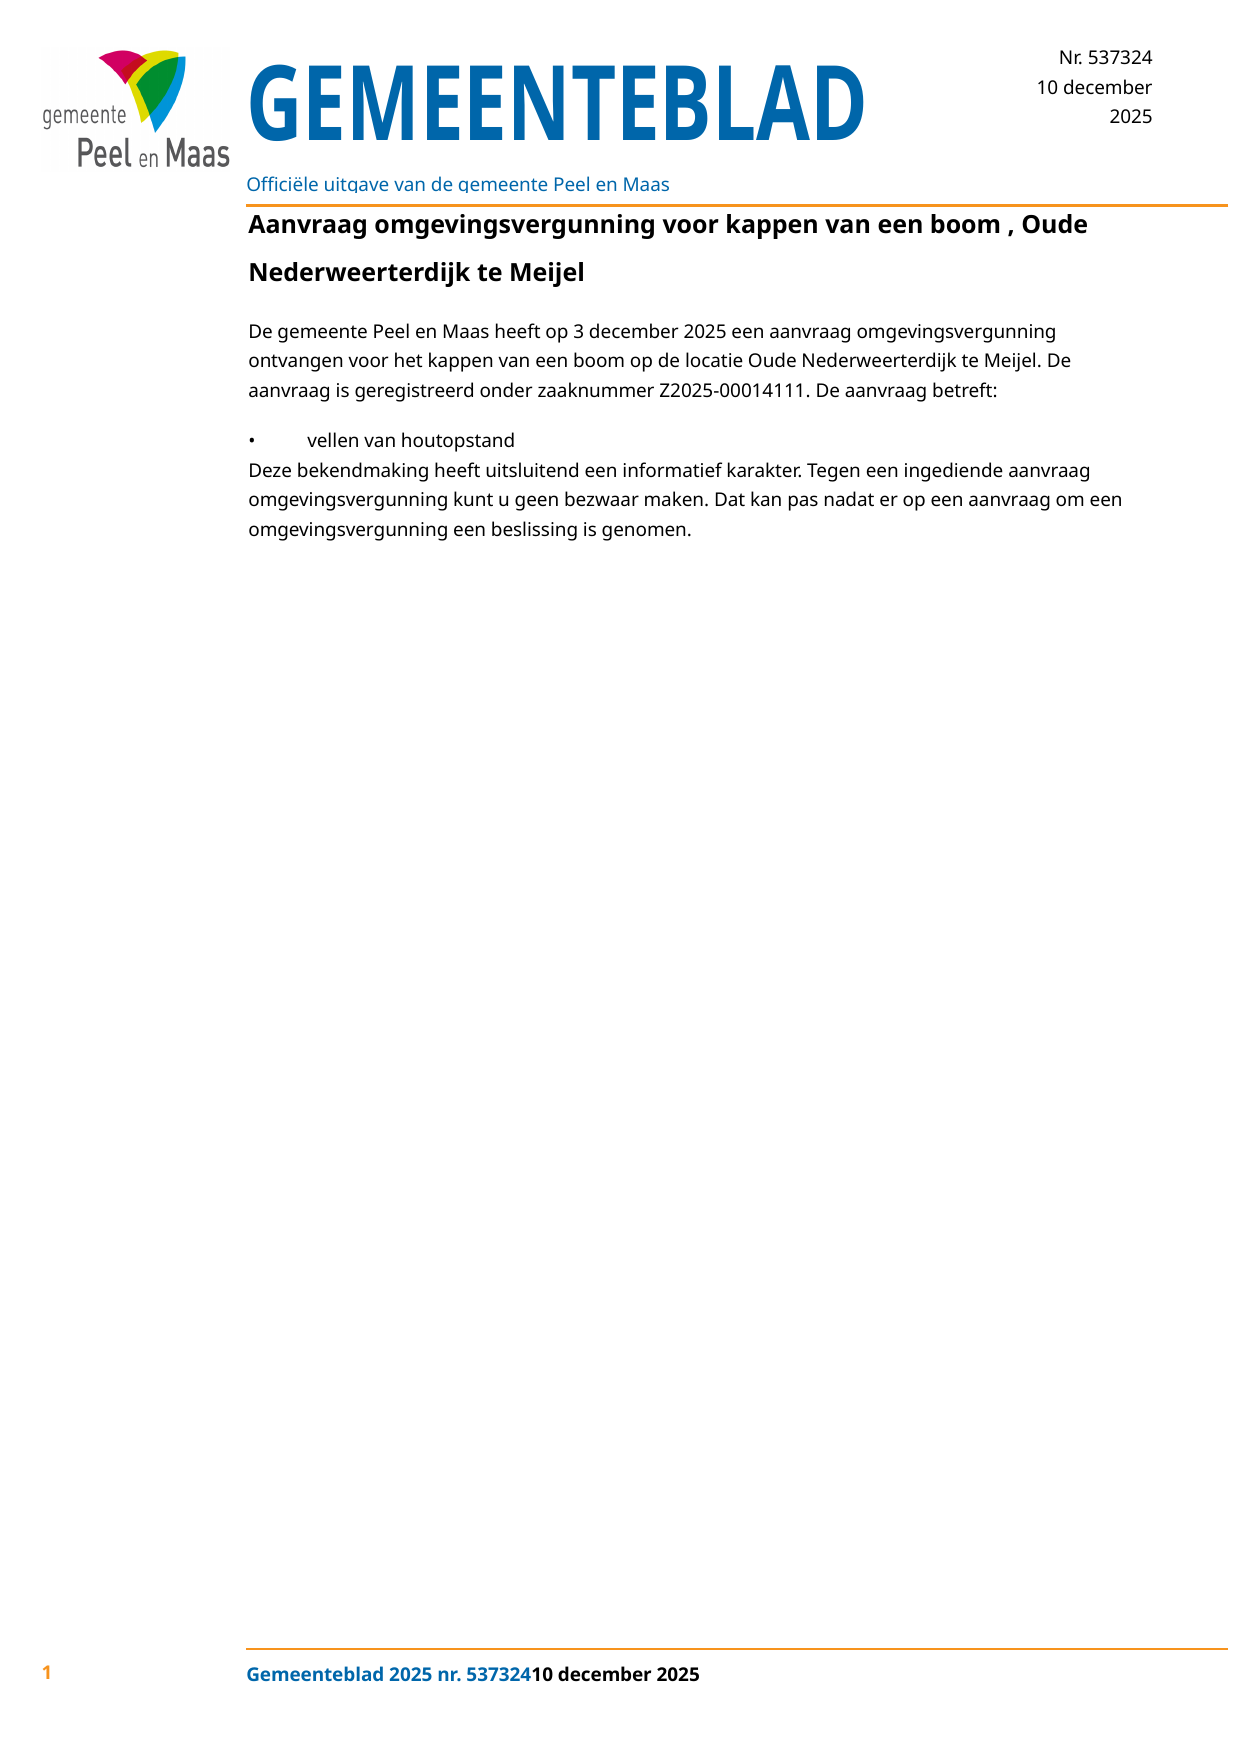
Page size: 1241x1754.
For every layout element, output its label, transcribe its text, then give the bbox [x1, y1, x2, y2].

text Deze bekendmaking heeft uitsluitend een informatief karakter. Tegen een ingediende aanvraag omgevingsvergunning kunt u geen bezwaar maken. Dat kan pas nadat er op een aanvraag om een omgevingsvergunning een beslissing is genomen. [248, 457, 1152, 542]
text Aanvraag omgevingsvergunning voor kappen van een boom , Oude Nederweerterdijk te Meijel [248, 207, 1152, 288]
text De gemeente Peel en Maas heeft op 3 december 2025 een aanvraag omgevingsvergunning ontvangen voor het kappen van een boom op de locatie Oude Nederweerterdijk te Meijel. De aanvraag is geregistreerd onder zaaknummer Z2025-00014111. De aanvraag betreft: [248, 318, 1152, 403]
list vellen van houtopstand [248, 427, 1152, 453]
picture [41, 47, 231, 172]
